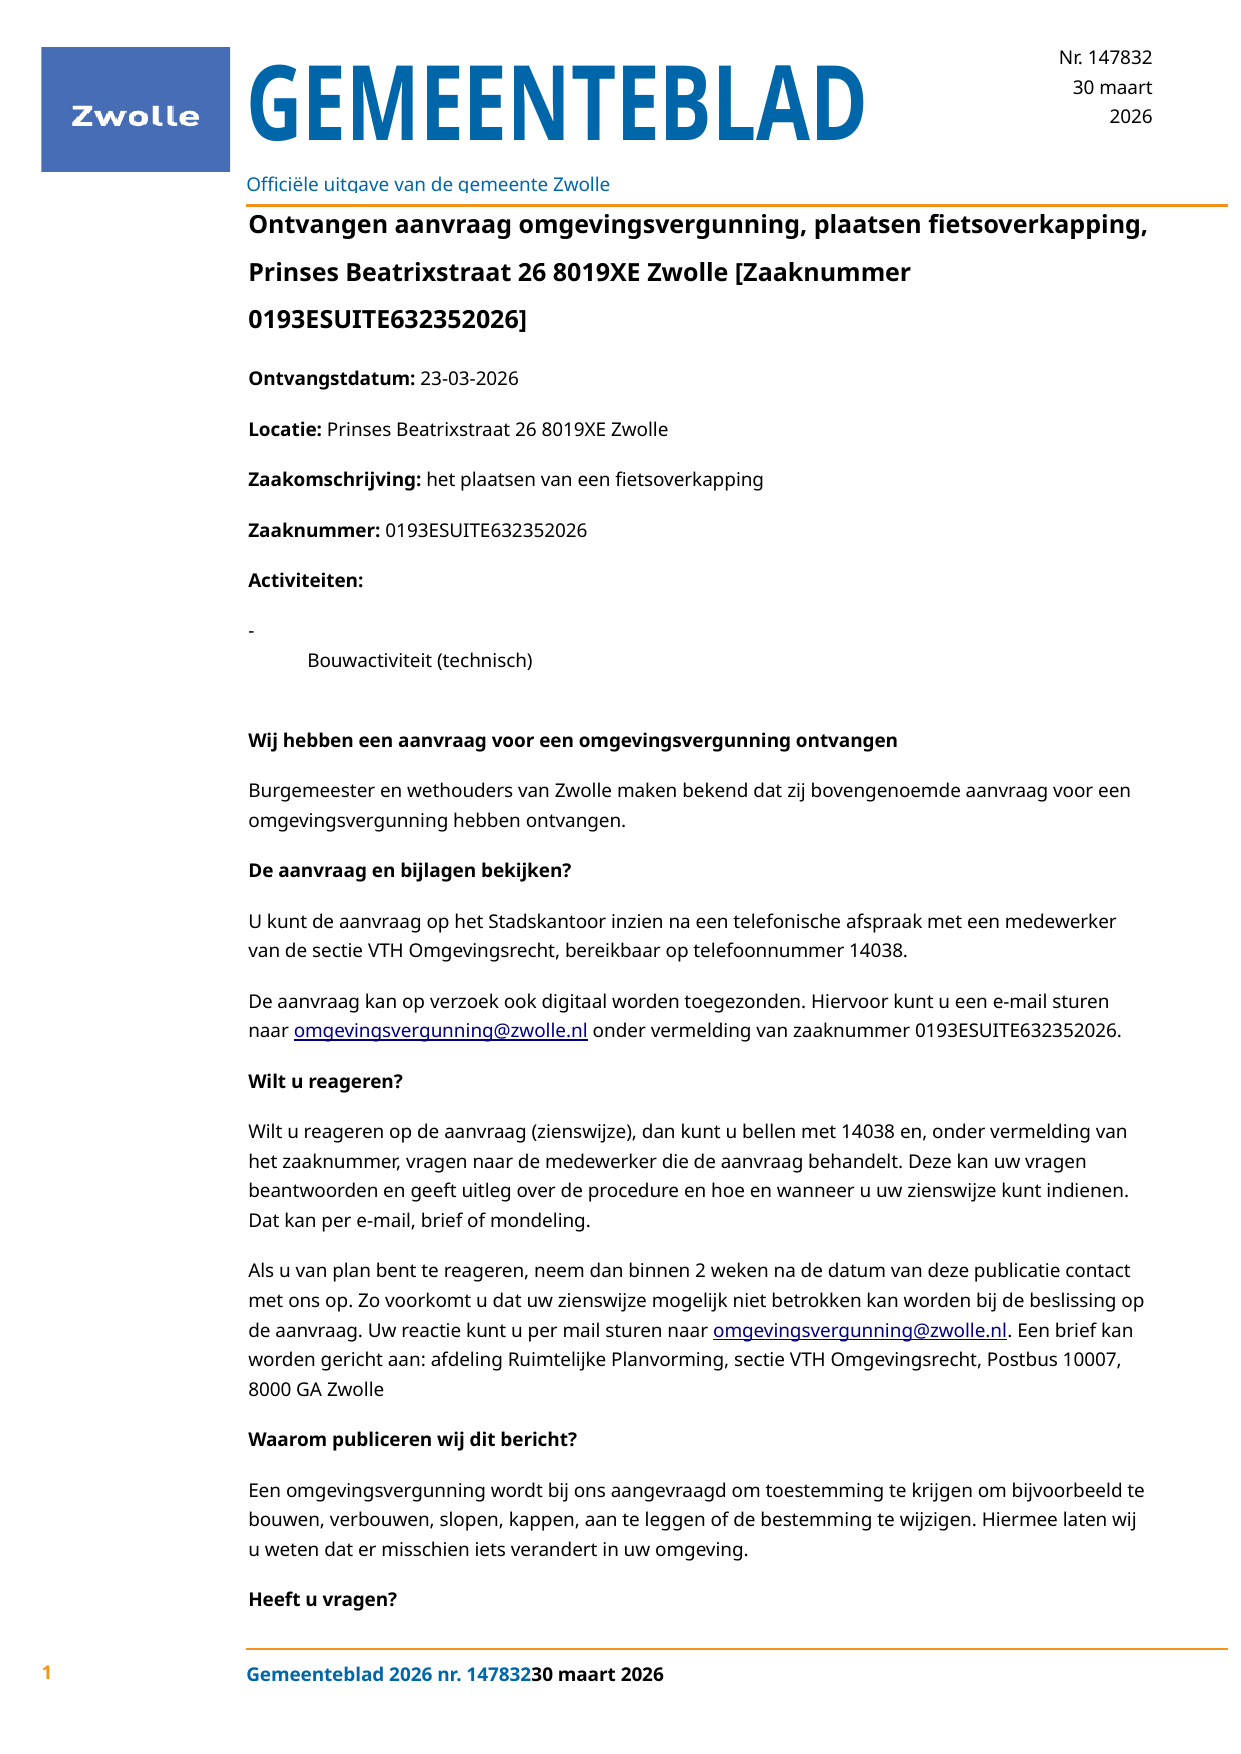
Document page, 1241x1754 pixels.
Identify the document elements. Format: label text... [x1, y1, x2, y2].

text Zaaknummer: 0193ESUITE632352026 [248, 517, 1152, 542]
text De aanvraag kan op verzoek ook digitaal worden toegezonden. Hiervoor kunt u een e-mail sturen naar omgevingsvergunning@zwolle.nl onder vermelding van zaaknummer 0193ESUITE632352026. [248, 988, 1152, 1043]
text Ontvangstdatum: 23-03-2026 [248, 366, 1152, 391]
text Heeft u vragen? [248, 1586, 1152, 1612]
text Locatie: Prinses Beatrixstraat 26 8019XE Zwolle [248, 416, 1152, 442]
text Een omgevingsvergunning wordt bij ons aangevraagd om toestemming te krijgen om bijvoorbeeld te bouwen, verbouwen, slopen, kappen, aan te leggen of de bestemming te wijzigen. Hiermee laten wij u weten dat er misschien iets verandert in uw omgeving. [248, 1477, 1152, 1562]
picture [41, 47, 231, 172]
text Activiteiten: [248, 567, 1152, 593]
text Zaakomschrijving: het plaatsen van een fietsoverkapping [248, 466, 1152, 492]
text Burgemeester en wethouders van Zwolle maken bekend dat zij bovengenoemde aanvraag voor een omgevingsvergunning hebben ontvangen. [248, 778, 1152, 833]
text U kunt de aanvraag op het Stadskantoor inzien na een telefonische afspraak met een medewerker van de sectie VTH Omgevingsrecht, bereikbaar op telefoonnummer 14038. [248, 908, 1152, 963]
text Wilt u reageren op de aanvraag (zienswijze), dan kunt u bellen met 14038 en, onder vermelding van het zaaknummer, vragen naar de medewerker die de aanvraag behandelt. Deze kan uw vragen beantwoorden en geeft uitleg over de procedure en hoe en wanneer u uw zienswijze kunt indienen. Dat kan per e-mail, brief of mondeling. [248, 1118, 1152, 1233]
text De aanvraag en bijlagen bekijken? [248, 858, 1152, 883]
text Waarom publiceren wij dit bericht? [248, 1426, 1152, 1452]
text Wilt u reageren? [248, 1068, 1152, 1094]
text Ontvangen aanvraag omgevingsvergunning, plaatsen fietsoverkapping, Prinses Beatrixstraat 26 8019XE Zwolle [Zaaknummer 0193ESUITE632352026] [248, 207, 1152, 336]
text Wij hebben een aanvraag voor een omgevingsvergunning ontvangen [248, 727, 1152, 753]
list Bouwactiviteit (technisch) [248, 647, 1152, 673]
text Als u van plan bent te reageren, neem dan binnen 2 weken na de datum van deze publicatie contact met ons op. Zo voorkomt u dat uw zienswijze mogelijk niet betrokken kan worden bij de beslissing op de aanvraag. Uw reactie kunt u per mail sturen naar omgevingsvergunning@zwolle.nl. Een brief kan worden gericht aan: afdeling Ruimtelijke Planvorming, sectie VTH Omgevingsrecht, Postbus 10007, 8000 GA Zwolle [248, 1258, 1152, 1402]
